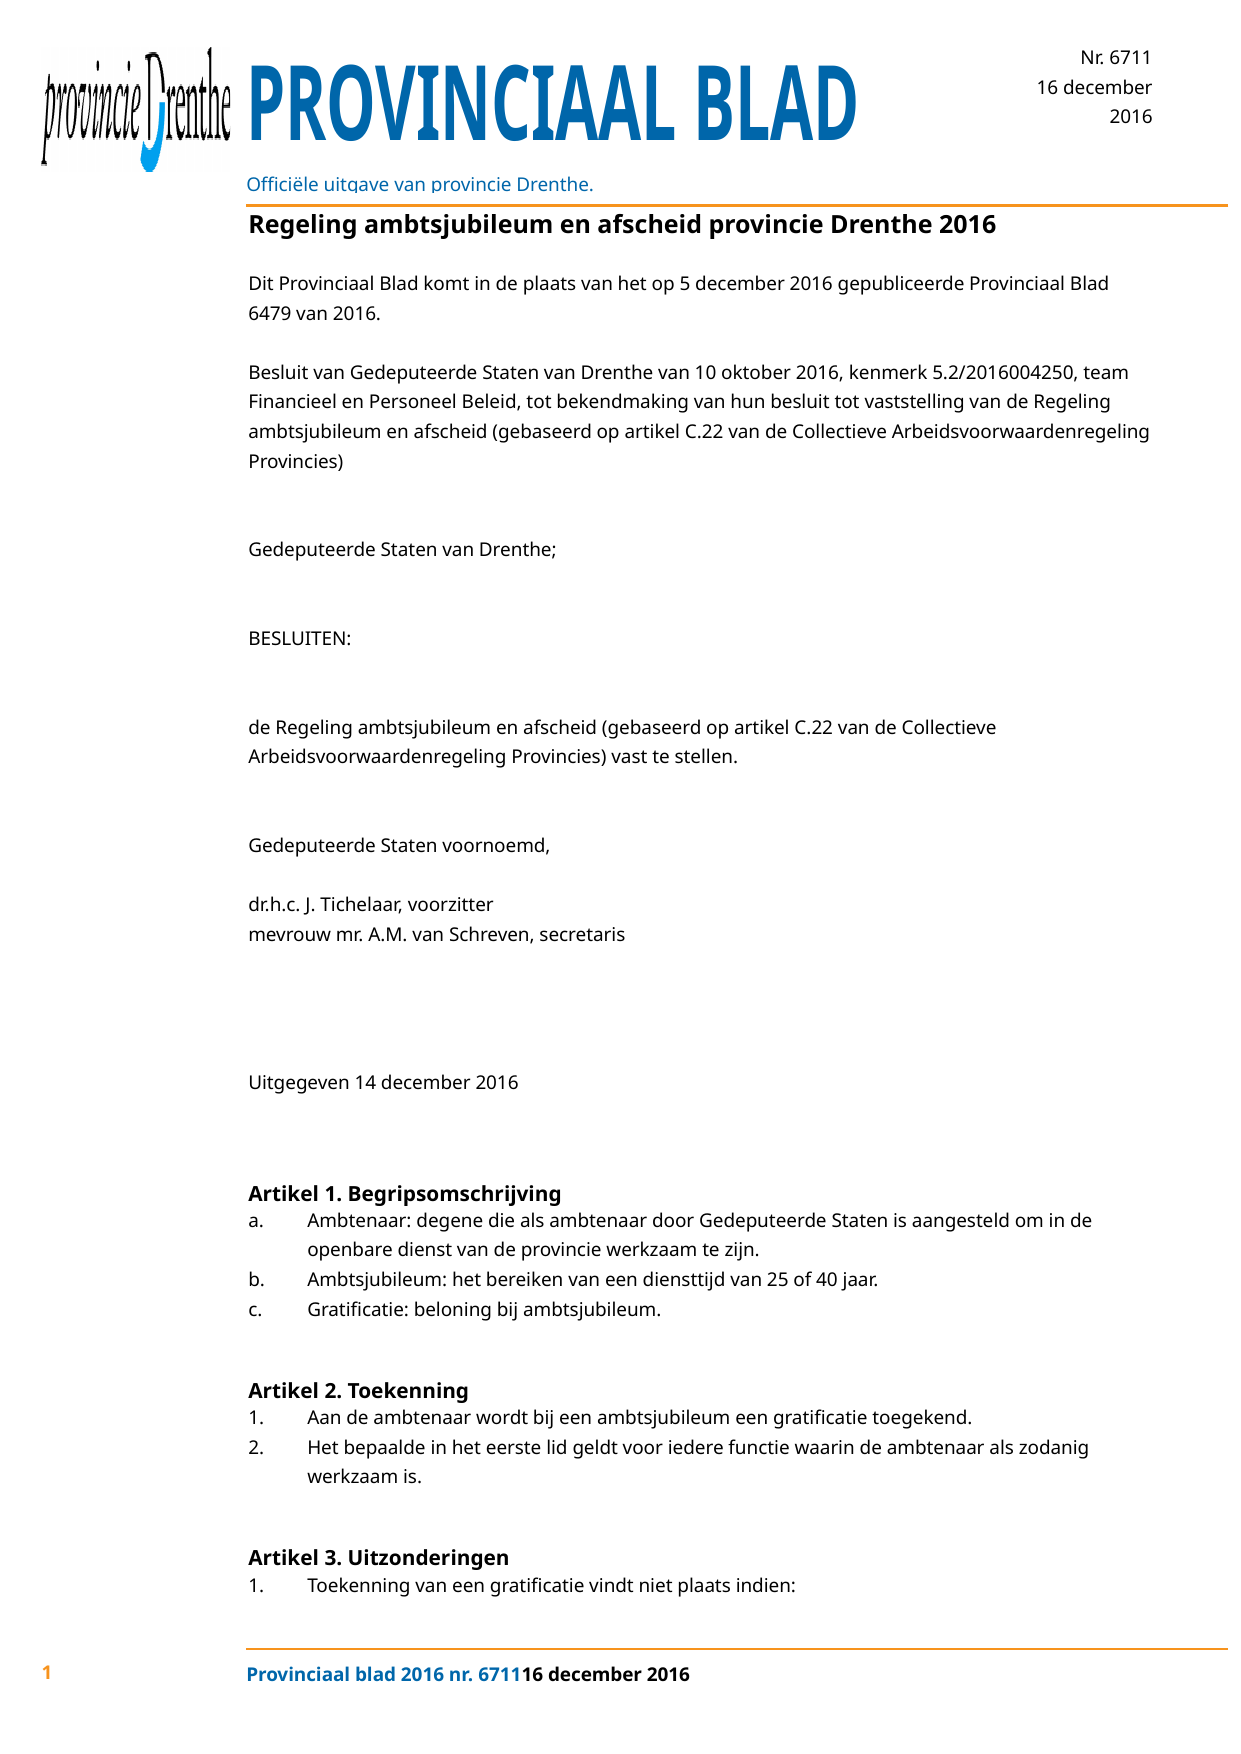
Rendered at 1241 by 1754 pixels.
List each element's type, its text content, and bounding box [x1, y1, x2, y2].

picture [41, 47, 231, 172]
list Het bepaalde in het eerste lid geldt voor iedere functie waarin de ambtenaar als zodanig werkzaam is. [248, 1434, 1152, 1489]
list Ambtsjubileum: het bereiken van een diensttijd van 25 of 40 jaar. [248, 1266, 1152, 1292]
text Artikel 3. Uitzonderingen [248, 1543, 1152, 1572]
text Artikel 1. Begripsomschrijving [248, 1179, 1152, 1207]
text Gedeputeerde Staten van Drenthe; [248, 537, 1152, 562]
list Toekenning van een gratificatie vindt niet plaats indien: [248, 1572, 1152, 1598]
text Gedeputeerde Staten voornoemd, [248, 832, 1152, 858]
list Gratificatie: beloning bij ambtsjubileum. [248, 1296, 1152, 1322]
text de Regeling ambtsjubileum en afscheid (gebaseerd op artikel C.22 van de Collectieve Arbeidsvoorwaardenregeling Provincies) vast te stellen. [248, 714, 1152, 769]
list Ambtenaar: degene die als ambtenaar door Gedeputeerde Staten is aangesteld om in de openbare dienst van de provincie werkzaam te zijn. [248, 1207, 1152, 1262]
text Besluit van Gedeputeerde Staten van Drenthe van 10 oktober 2016, kenmerk 5.2/2016004250, team Financieel en Personeel Beleid, tot bekendmaking van hun besluit tot vaststelling van de Regeling ambtsjubileum en afscheid (gebaseerd op artikel C.22 van de Collectieve Arbeidsvoorwaardenregeling Provincies) [248, 359, 1152, 473]
text Dit Provinciaal Blad komt in de plaats van het op 5 december 2016 gepubliceerde Provinciaal Blad 6479 van 2016. [248, 270, 1152, 326]
text BESLUITEN: [248, 625, 1152, 651]
text dr.h.c. J. Tichelaar, voorzitter [248, 892, 1152, 917]
text Artikel 2. Toekenning [248, 1376, 1152, 1404]
list Aan de ambtenaar wordt bij een ambtsjubileum een gratificatie toegekend. [248, 1404, 1152, 1430]
text Uitgegeven 14 december 2016 [248, 1069, 1152, 1095]
text Regeling ambtsjubileum en afscheid provincie Drenthe 2016 [248, 207, 1152, 241]
text mevrouw mr. A.M. van Schreven, secretaris [248, 921, 1152, 947]
